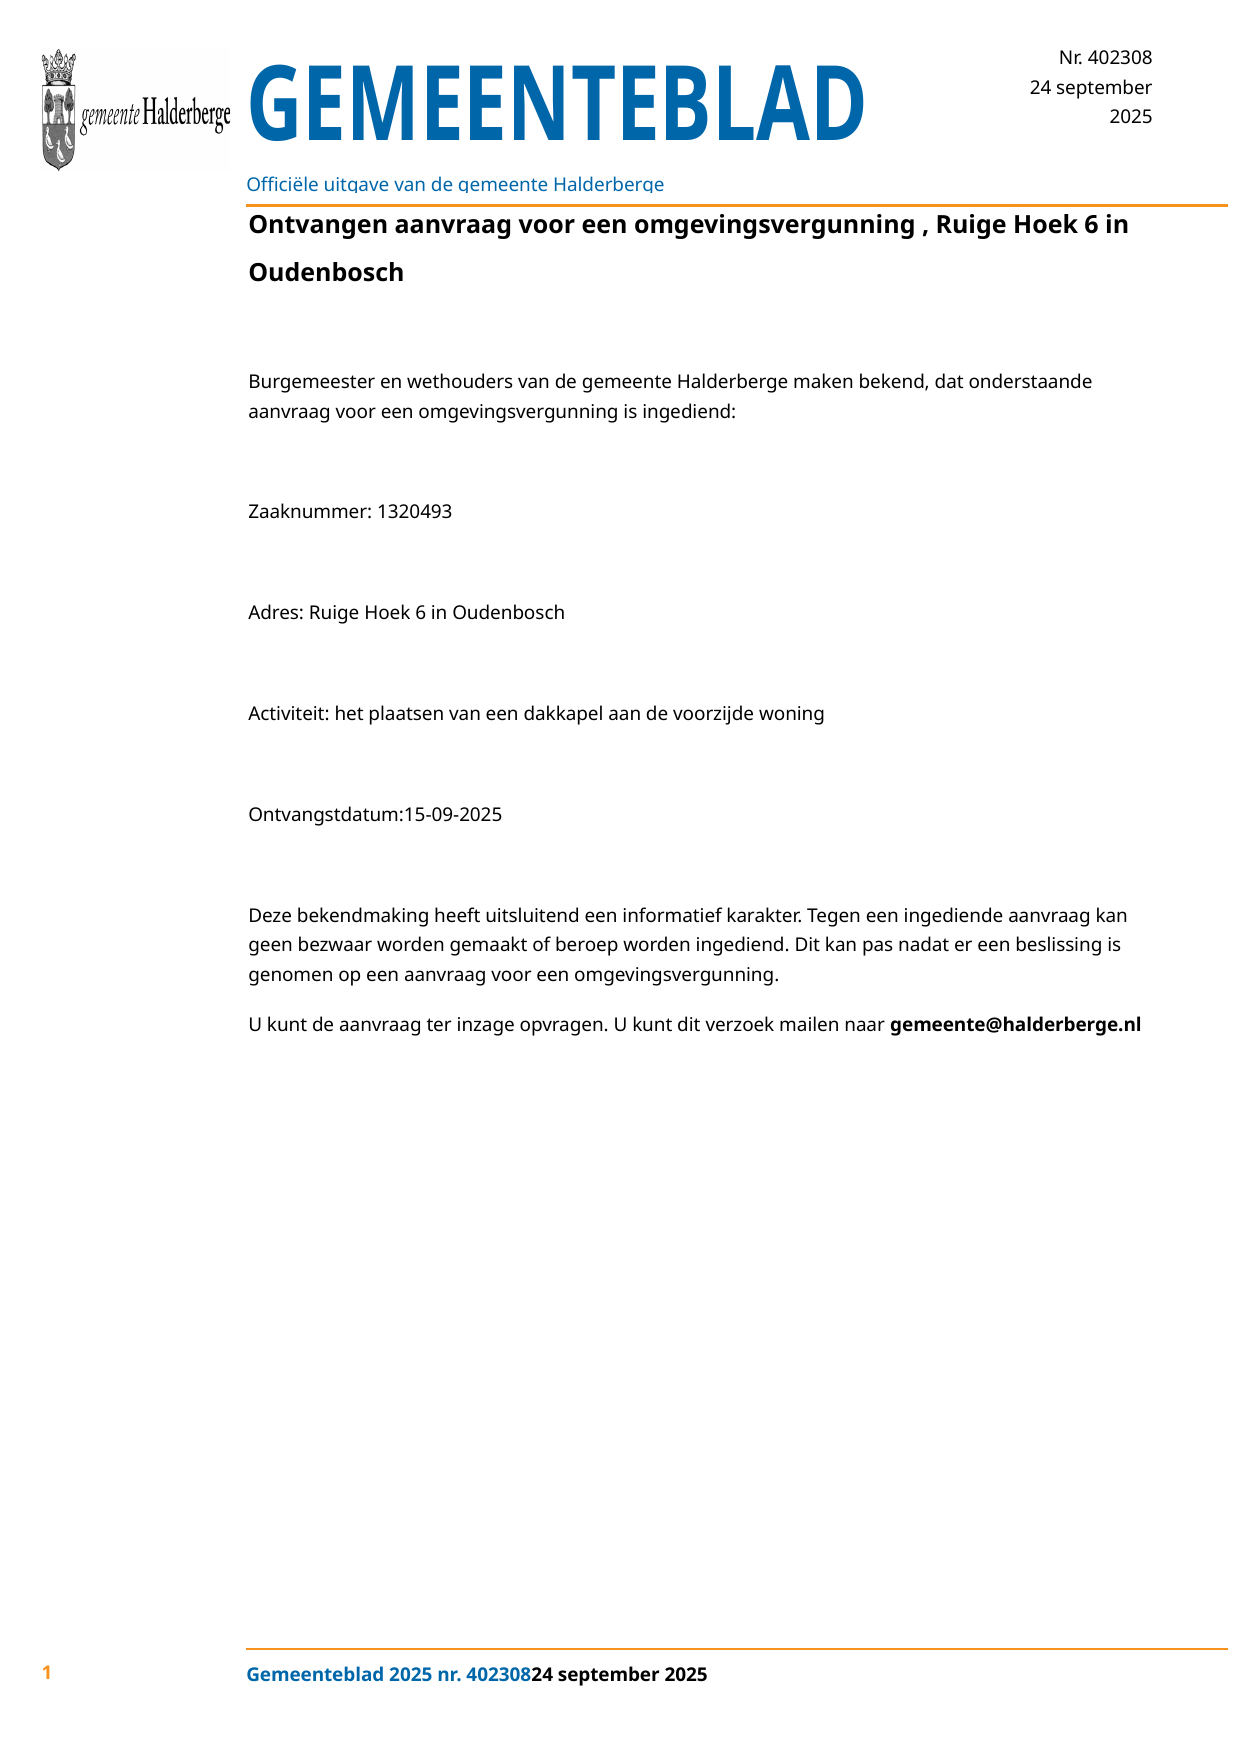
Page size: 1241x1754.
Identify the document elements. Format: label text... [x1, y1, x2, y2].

text Adres: Ruige Hoek 6 in Oudenbosch [248, 599, 1152, 625]
text U kunt de aanvraag ter inzage opvragen. U kunt dit verzoek mailen naar gemeente@halderberge.nl [248, 1012, 1152, 1037]
text Burgemeester en wethouders van de gemeente Halderberge maken bekend, dat onderstaande aanvraag voor een omgevingsvergunning is ingediend: [248, 368, 1152, 424]
picture [41, 47, 231, 172]
text Deze bekendmaking heeft uitsluitend een informatief karakter. Tegen een ingediende aanvraag kan geen bezwaar worden gemaakt of beroep worden ingediend. Dit kan pas nadat er een beslissing is genomen op een aanvraag voor een omgevingsvergunning. [248, 902, 1152, 987]
text Zaaknummer: 1320493 [248, 499, 1152, 524]
text Ontvangstdatum:15-09-2025 [248, 801, 1152, 827]
text Ontvangen aanvraag voor een omgevingsvergunning , Ruige Hoek 6 in Oudenbosch [248, 207, 1152, 288]
text Activiteit: het plaatsen van een dakkapel aan de voorzijde woning [248, 700, 1152, 726]
